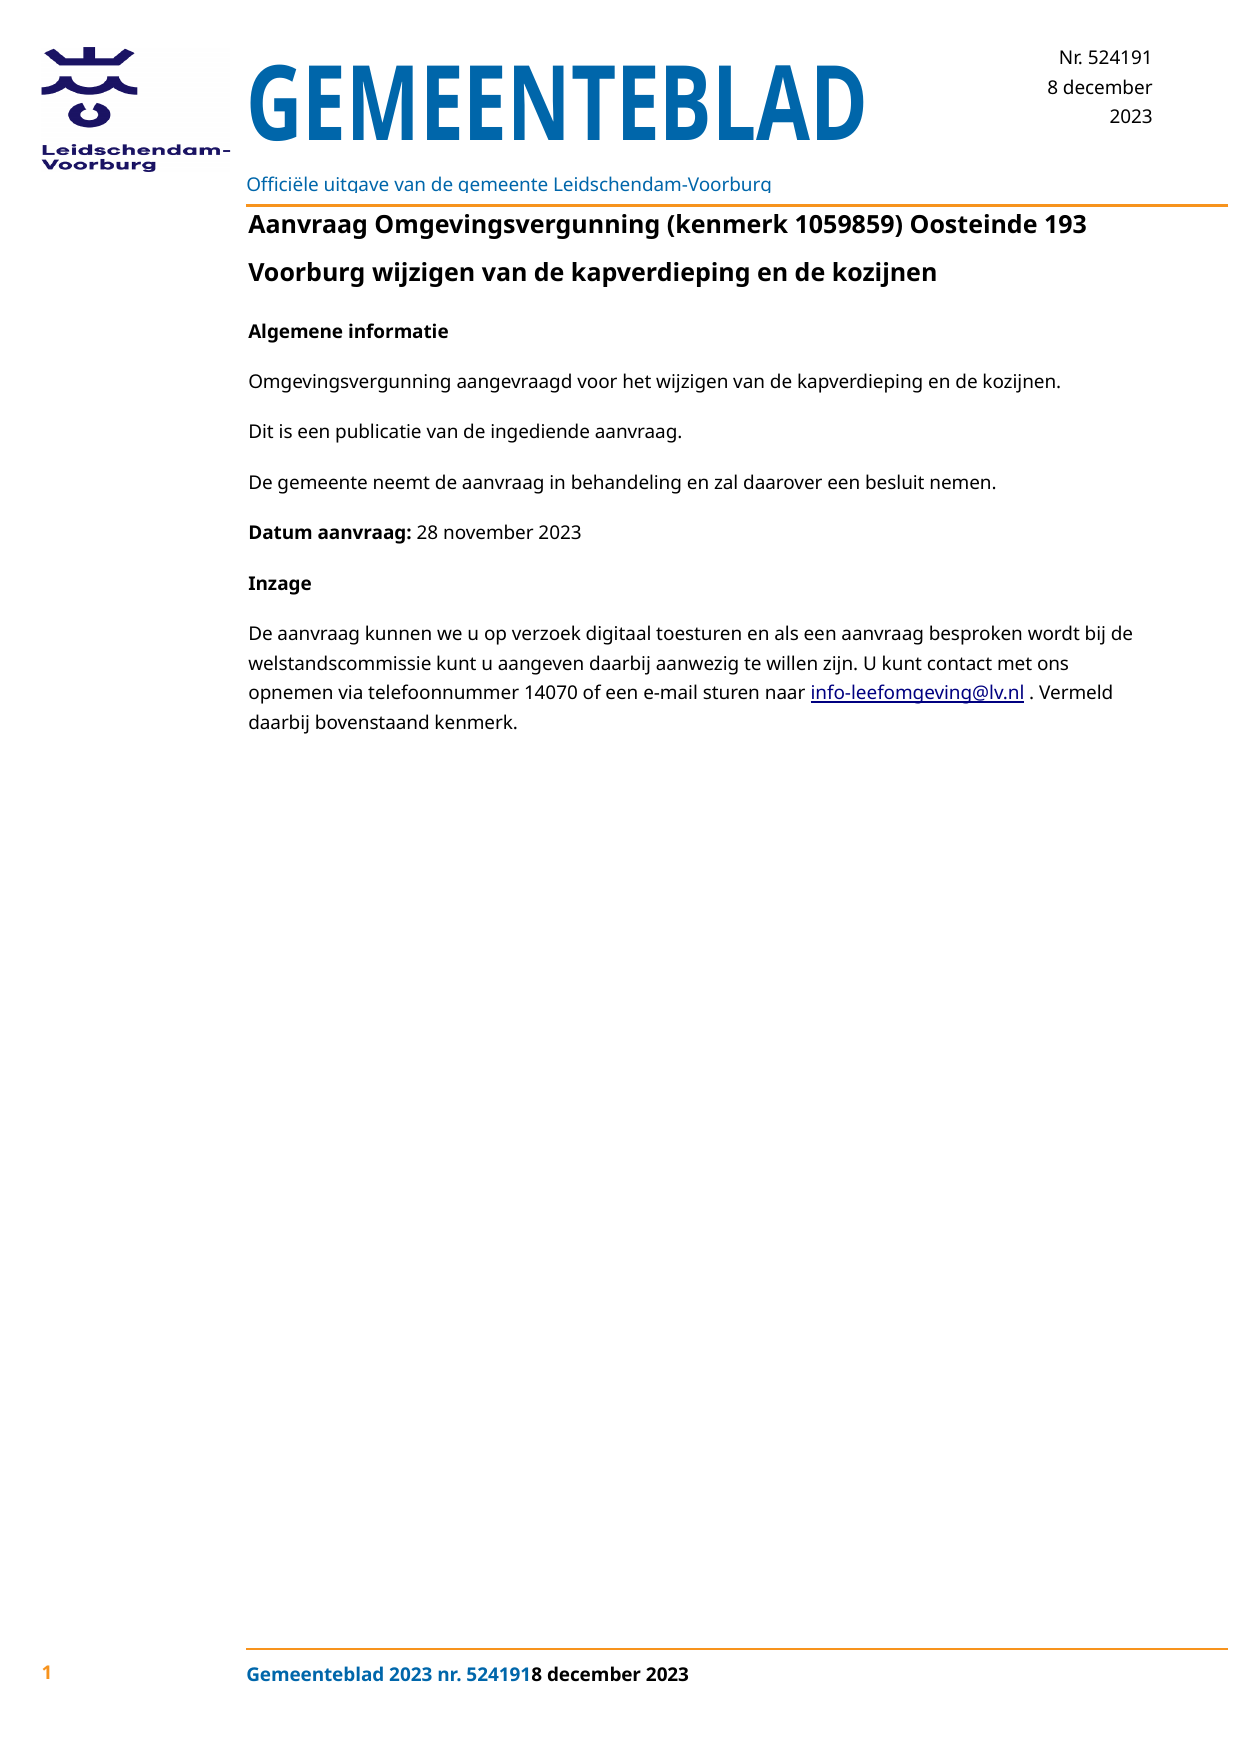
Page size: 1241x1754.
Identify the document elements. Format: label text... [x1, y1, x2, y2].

text Algemene informatie [248, 318, 1152, 344]
text De aanvraag kunnen we u op verzoek digitaal toesturen en als een aanvraag besproken wordt bij de welstandscommissie kunt u aangeven daarbij aanwezig te willen zijn. U kunt contact met ons opnemen via telefoonnummer 14070 of een e-mail sturen naar info-leefomgeving@lv.nl . Vermeld daarbij bovenstaand kenmerk. [248, 620, 1152, 735]
text Aanvraag Omgevingsvergunning (kenmerk 1059859) Oosteinde 193 Voorburg wijzigen van de kapverdieping en de kozijnen [248, 207, 1152, 288]
text Inzage [248, 570, 1152, 596]
picture [41, 47, 231, 172]
text Omgevingsvergunning aangevraagd voor het wijzigen van de kapverdieping en de kozijnen. [248, 368, 1152, 394]
text Dit is een publicatie van de ingediende aanvraag. [248, 419, 1152, 444]
text Datum aanvraag: 28 november 2023 [248, 519, 1152, 545]
text De gemeente neemt de aanvraag in behandeling en zal daarover een besluit nemen. [248, 469, 1152, 495]
